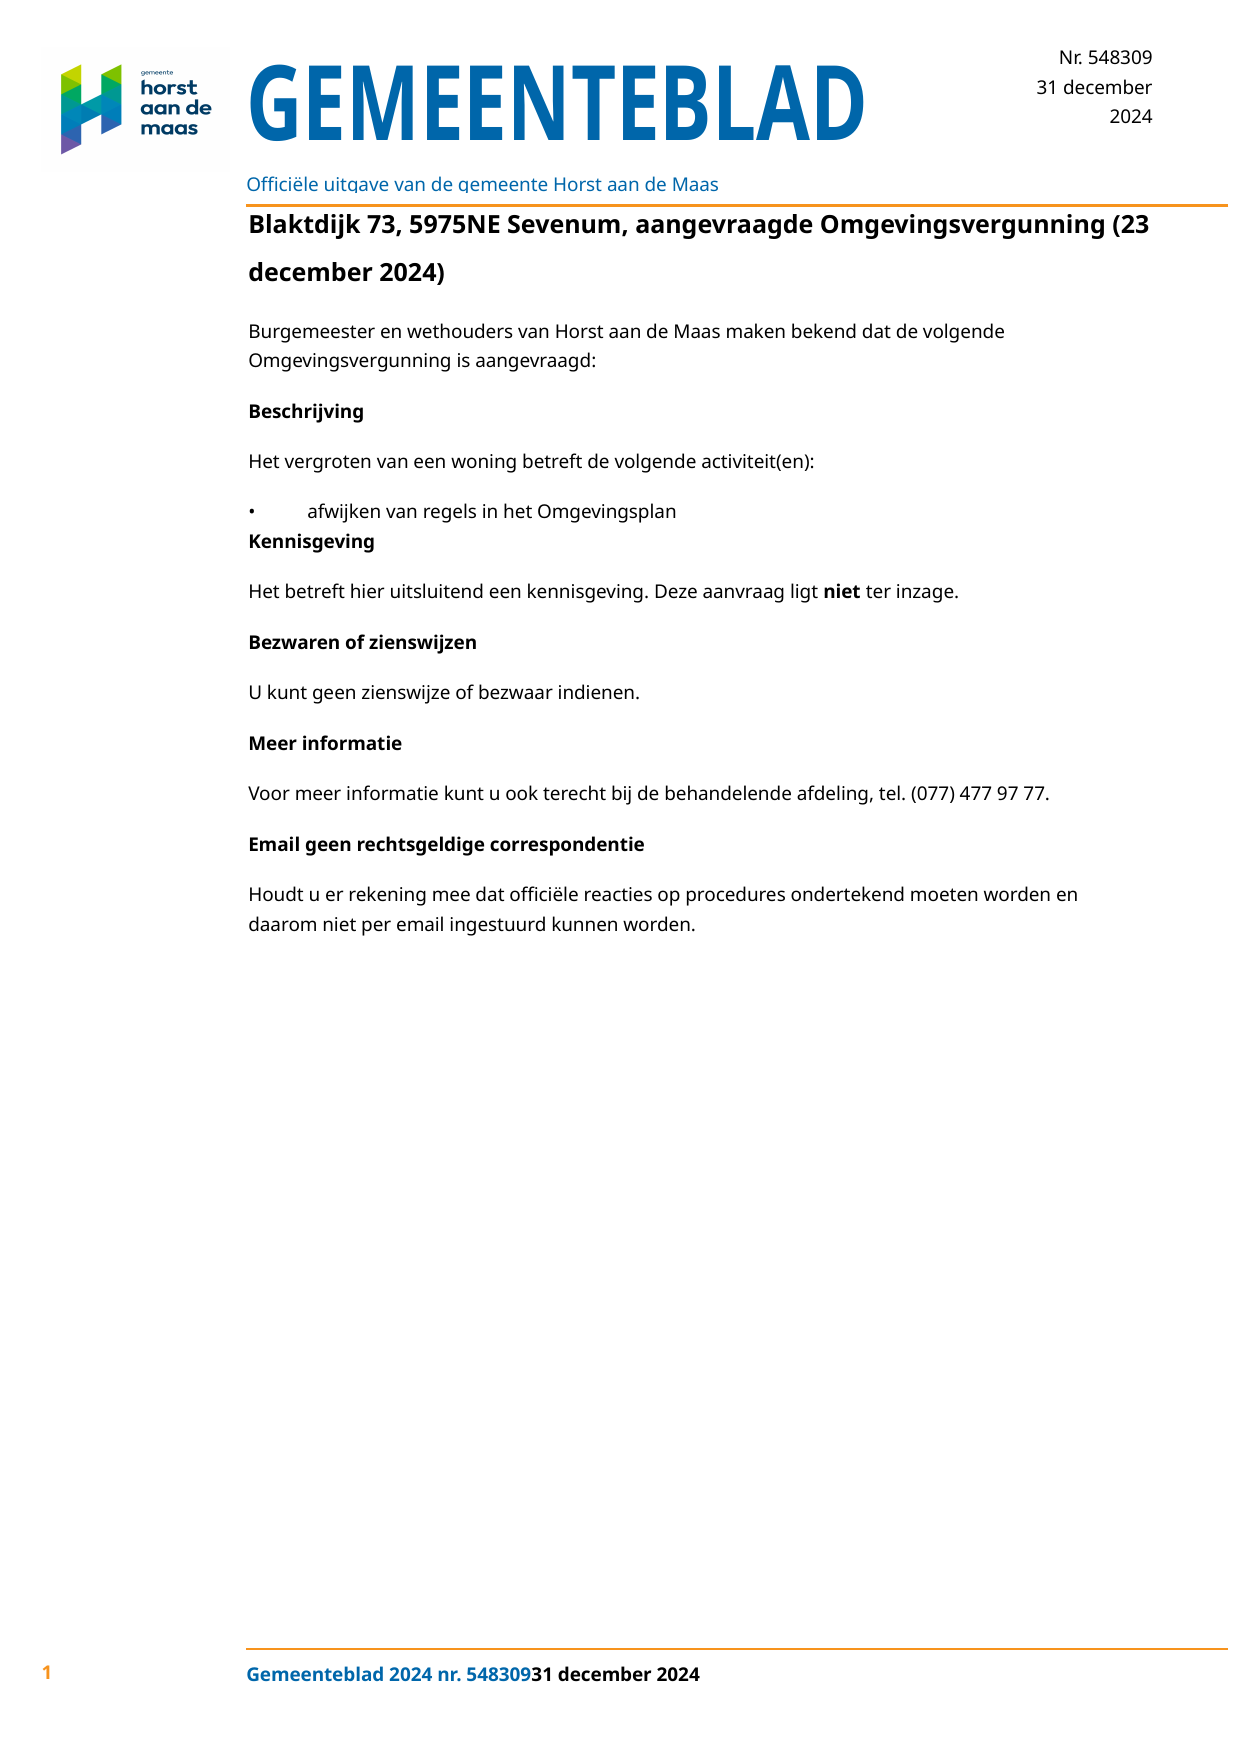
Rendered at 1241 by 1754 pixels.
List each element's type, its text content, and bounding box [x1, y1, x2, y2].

text Blaktdijk 73, 5975NE Sevenum, aangevraagde Omgevingsvergunning (23 december 2024) [248, 207, 1152, 288]
text Het vergroten van een woning betreft de volgende activiteit(en): [248, 448, 1152, 474]
text Kennisgeving [248, 528, 1152, 554]
text Houdt u er rekening mee dat officiële reacties op procedures ondertekend moeten worden en daarom niet per email ingestuurd kunnen worden. [248, 881, 1152, 937]
text Bezwaren of zienswijzen [248, 629, 1152, 655]
text Meer informatie [248, 730, 1152, 756]
text U kunt geen zienswijze of bezwaar indienen. [248, 679, 1152, 705]
picture [41, 47, 231, 172]
list afwijken van regels in het Omgevingsplan [248, 499, 1152, 524]
text Het betreft hier uitsluitend een kennisgeving. Deze aanvraag ligt niet ter inzage. [248, 579, 1152, 604]
text Burgemeester en wethouders van Horst aan de Maas maken bekend dat de volgende Omgevingsvergunning is aangevraagd: [248, 318, 1152, 373]
text Email geen rechtsgeldige correspondentie [248, 831, 1152, 857]
text Voor meer informatie kunt u ook terecht bij de behandelende afdeling, tel. (077) 477 97 77. [248, 780, 1152, 806]
text Beschrijving [248, 398, 1152, 424]
